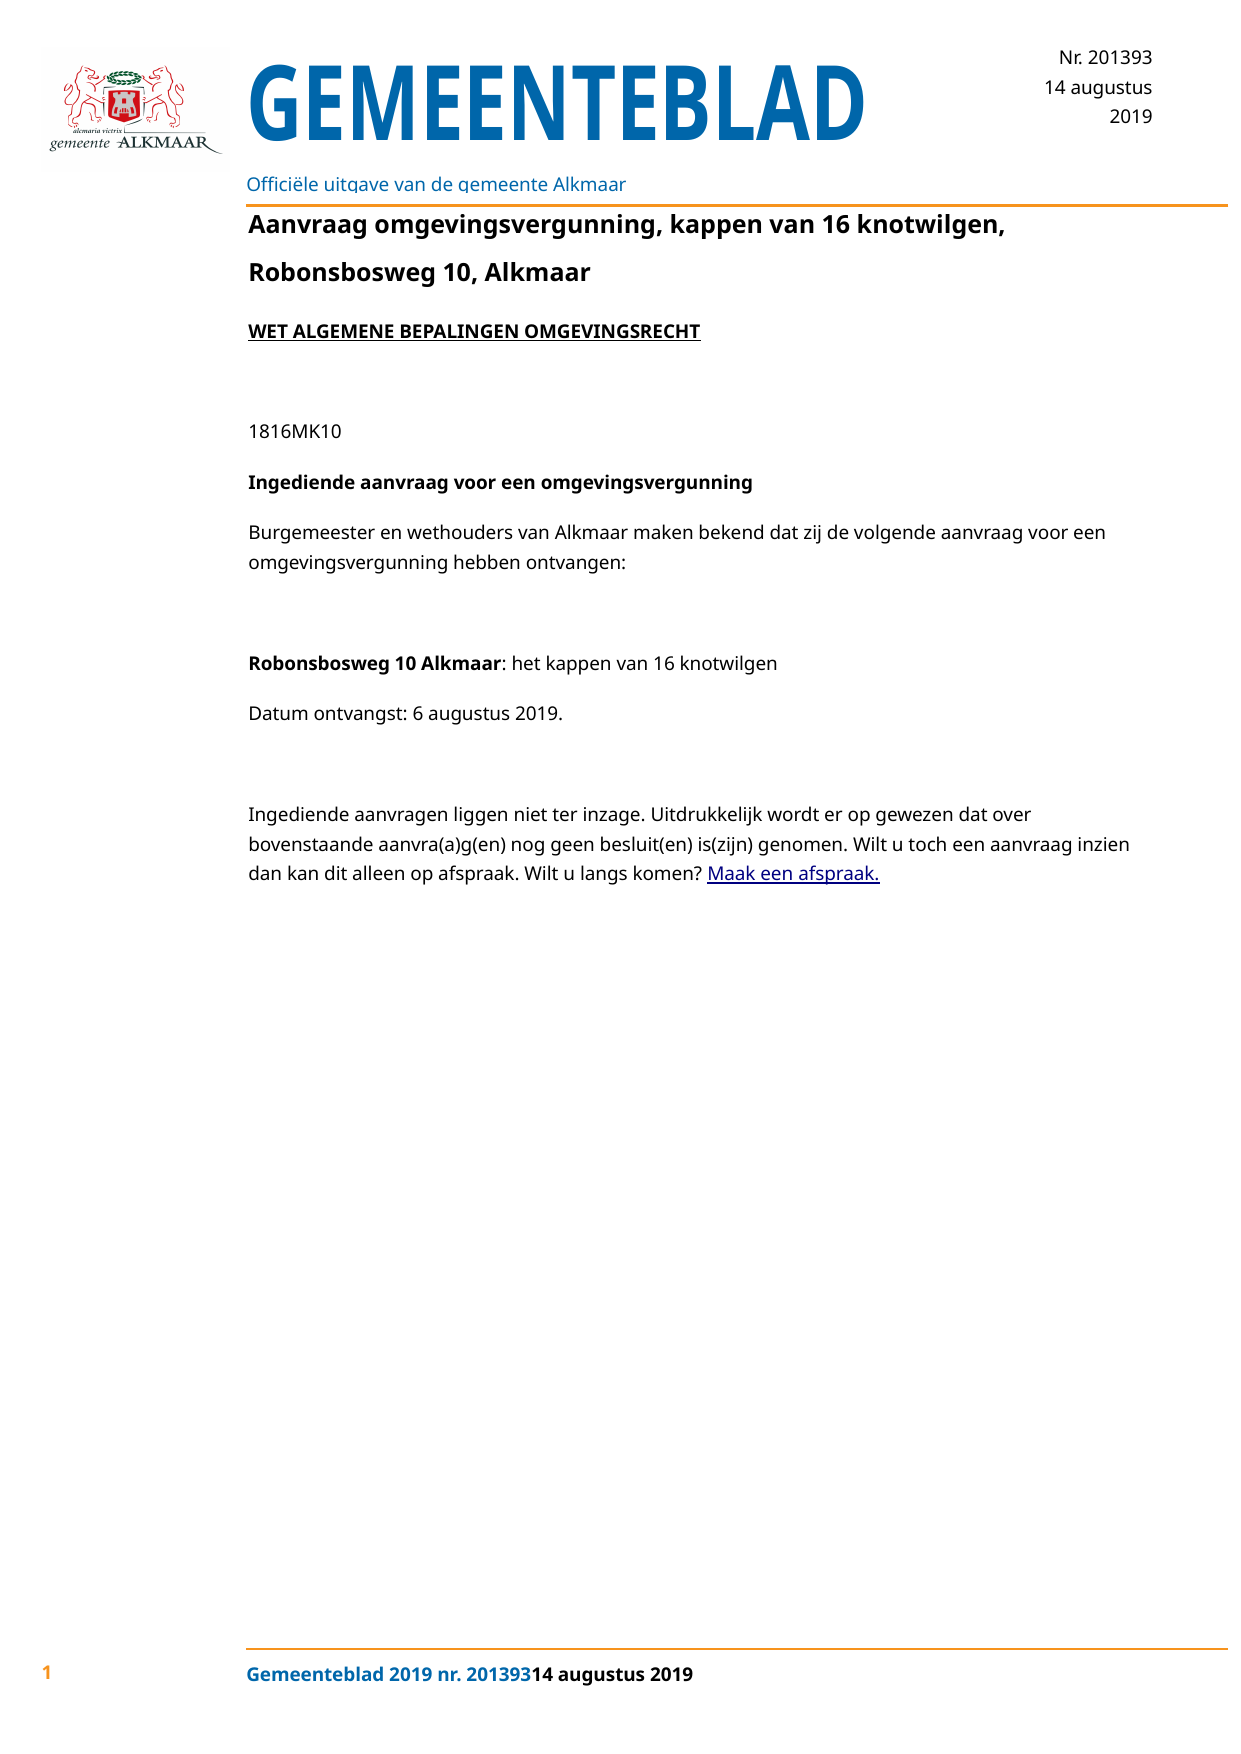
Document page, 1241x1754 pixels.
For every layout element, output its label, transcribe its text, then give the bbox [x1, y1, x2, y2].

text Burgemeester en wethouders van Alkmaar maken bekend dat zij de volgende aanvraag voor een omgevingsvergunning hebben ontvangen: [248, 519, 1152, 575]
text Robonsbosweg 10 Alkmaar: het kappen van 16 knotwilgen [248, 650, 1152, 676]
text Ingediende aanvraag voor een omgevingsvergunning [248, 469, 1152, 495]
text Datum ontvangst: 6 augustus 2019. [248, 700, 1152, 726]
picture [41, 47, 231, 172]
text Aanvraag omgevingsvergunning, kappen van 16 knotwilgen, Robonsbosweg 10, Alkmaar [248, 207, 1152, 288]
text WET ALGEMENE BEPALINGEN OMGEVINGSRECHT [248, 318, 1152, 344]
text Ingediende aanvragen liggen niet ter inzage. Uitdrukkelijk wordt er op gewezen dat over bovenstaande aanvra(a)g(en) nog geen besluit(en) is(zijn) genomen. Wilt u toch een aanvraag inzien dan kan dit alleen op afspraak. Wilt u langs komen? Maak een afspraak. [248, 801, 1152, 886]
text 1816MK10 [248, 419, 1152, 444]
